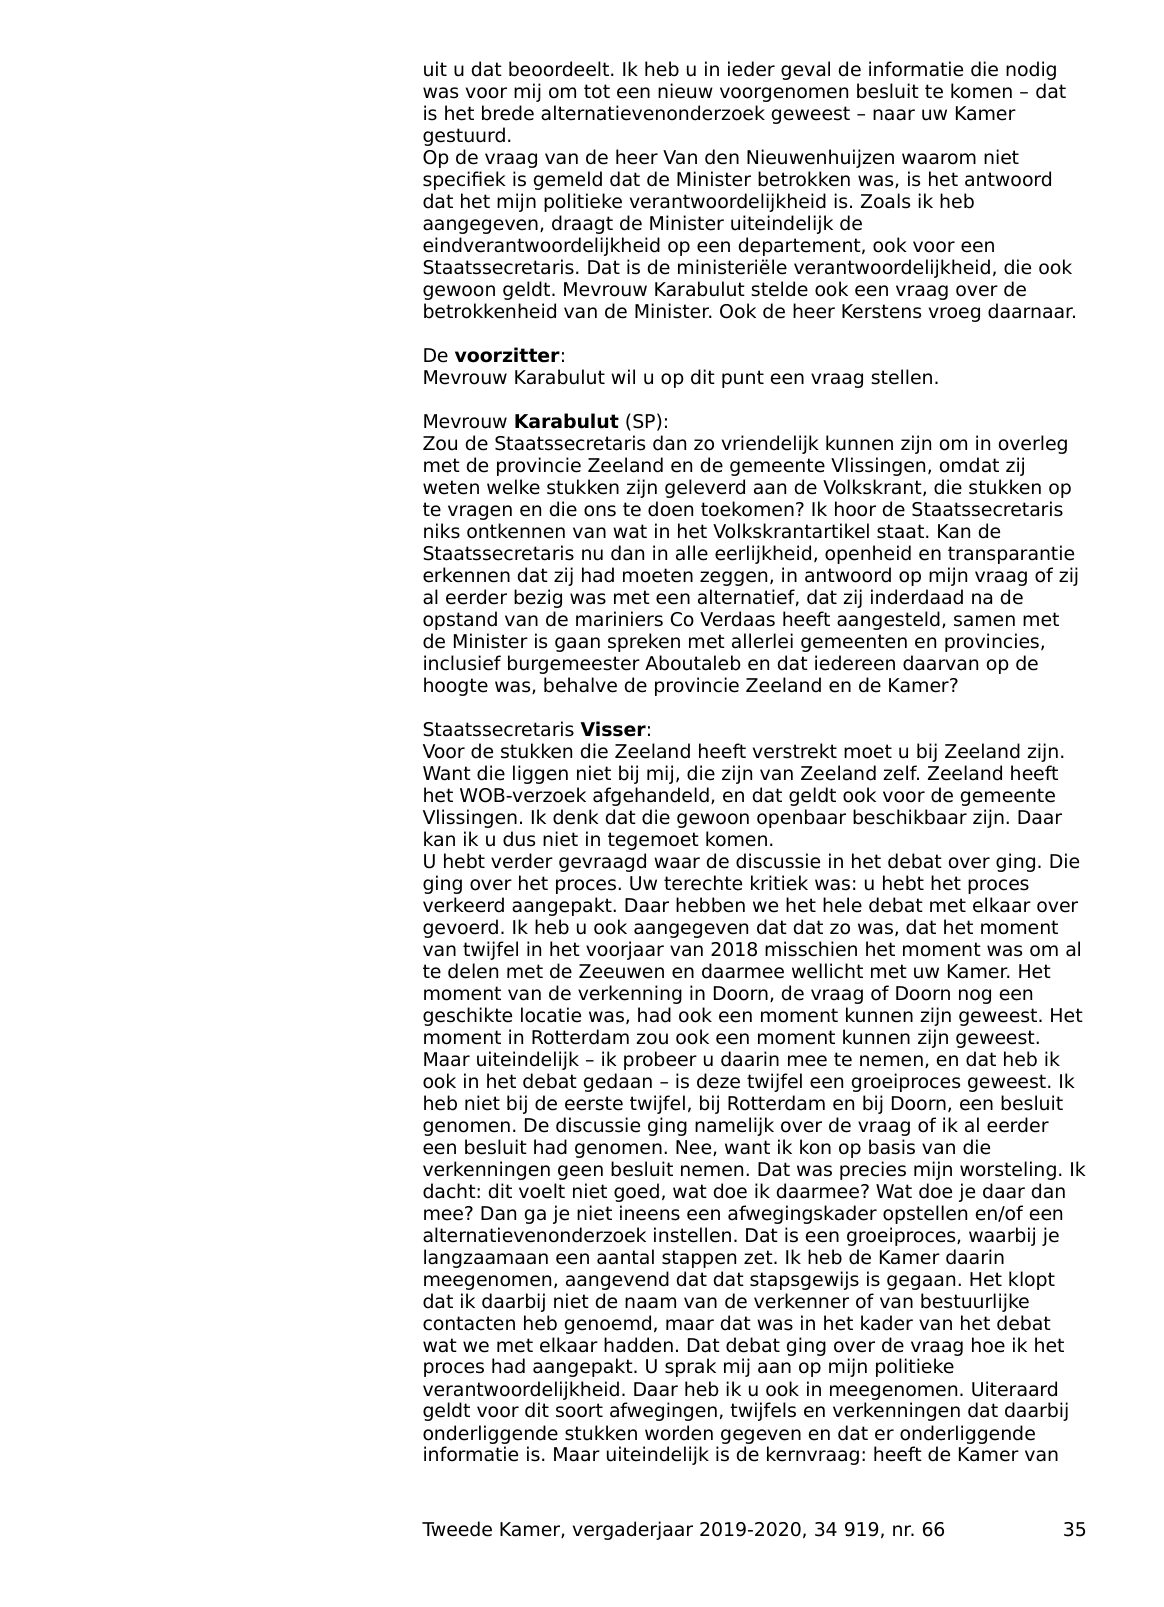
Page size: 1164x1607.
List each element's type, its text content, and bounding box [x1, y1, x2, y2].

text Staatssecretaris Visser: [422, 719, 1087, 741]
text Op de vraag van de heer Van den Nieuwenhuijzen waarom niet specifiek is gemeld dat de Minister betrokken was, is het antwoord dat het mijn politieke verantwoordelijkheid is. Zoals ik heb aangegeven, draagt de Minister uiteindelijk de eindverantwoordelijkheid op een departement, ook voor een Staatssecretaris. Dat is de ministeriële verantwoordelijkheid, die ook gewoon geldt. Mevrouw Karabulut stelde ook een vraag over de betrokkenheid van de Minister. Ook de heer Kerstens vroeg daarnaar. [422, 147, 1087, 323]
text Mevrouw Karabulut wil u op dit punt een vraag stellen. [422, 367, 1087, 389]
text U hebt verder gevraagd waar de discussie in het debat over ging. Die ging over het proces. Uw terechte kritiek was: u hebt het proces verkeerd aangepakt. Daar hebben we het hele debat met elkaar over gevoerd. Ik heb u ook aangegeven dat dat zo was, dat het moment van twijfel in het voorjaar van 2018 misschien het moment was om al te delen met de Zeeuwen en daarmee wellicht met uw Kamer. Het moment van de verkenning in Doorn, de vraag of Doorn nog een geschikte locatie was, had ook een moment kunnen zijn geweest. Het moment in Rotterdam zou ook een moment kunnen zijn geweest. Maar uiteindelijk – ik probeer u daarin mee te nemen, en dat heb ik ook in het debat gedaan – is deze twijfel een groeiproces geweest. Ik heb niet bij de eerste twijfel, bij Rotterdam en bij Doorn, een besluit genomen. De discussie ging namelijk over de vraag of ik al eerder een besluit had genomen. Nee, want ik kon op basis van die verkenningen geen besluit nemen. Dat was precies mijn worsteling. Ik dacht: dit voelt niet goed, wat doe ik daarmee? Wat doe je daar dan mee? Dan ga je niet ineens een afwegingskader opstellen en/of een alternatievenonderzoek instellen. Dat is een groeiproces, waarbij je langzaamaan een aantal stappen zet. Ik heb de Kamer daarin meegenomen, aangevend dat dat stapsgewijs is gegaan. Het klopt dat ik daarbij niet de naam van de verkenner of van bestuurlijke contacten heb genoemd, maar dat was in het kader van het debat wat we met elkaar hadden. Dat debat ging over de vraag hoe ik het proces had aangepakt. U sprak mij aan op mijn politieke verantwoordelijkheid. Daar heb ik u ook in meegenomen. Uiteraard geldt voor dit soort afwegingen, twijfels en verkenningen dat daarbij onderliggende stukken worden gegeven en dat er onderliggende informatie is. Maar uiteindelijk is de kernvraag: heeft de Kamer van [422, 851, 1087, 1466]
text Zou de Staatssecretaris dan zo vriendelijk kunnen zijn om in overleg met de provincie Zeeland en de gemeente Vlissingen, omdat zij weten welke stukken zijn geleverd aan de Volkskrant, die stukken op te vragen en die ons te doen toekomen? Ik hoor de Staatssecretaris niks ontkennen van wat in het Volkskrantartikel staat. Kan de Staatssecretaris nu dan in alle eerlijkheid, openheid en transparantie erkennen dat zij had moeten zeggen, in antwoord op mijn vraag of zij al eerder bezig was met een alternatief, dat zij inderdaad na de opstand van de mariniers Co Verdaas heeft aangesteld, samen met de Minister is gaan spreken met allerlei gemeenten en provincies, inclusief burgemeester Aboutaleb en dat iedereen daarvan op de hoogte was, behalve de provincie Zeeland en de Kamer? [422, 433, 1087, 697]
text Voor de stukken die Zeeland heeft verstrekt moet u bij Zeeland zijn. Want die liggen niet bij mij, die zijn van Zeeland zelf. Zeeland heeft het WOB-verzoek afgehandeld, en dat geldt ook voor de gemeente Vlissingen. Ik denk dat die gewoon openbaar beschikbaar zijn. Daar kan ik u dus niet in tegemoet komen. [422, 741, 1087, 851]
text uit u dat beoordeelt. Ik heb u in ieder geval de informatie die nodig was voor mij om tot een nieuw voorgenomen besluit te komen – dat is het brede alternatievenonderzoek geweest – naar uw Kamer gestuurd. [422, 59, 1087, 147]
text Mevrouw Karabulut (SP): [422, 411, 1087, 433]
text De voorzitter: [422, 345, 1087, 367]
